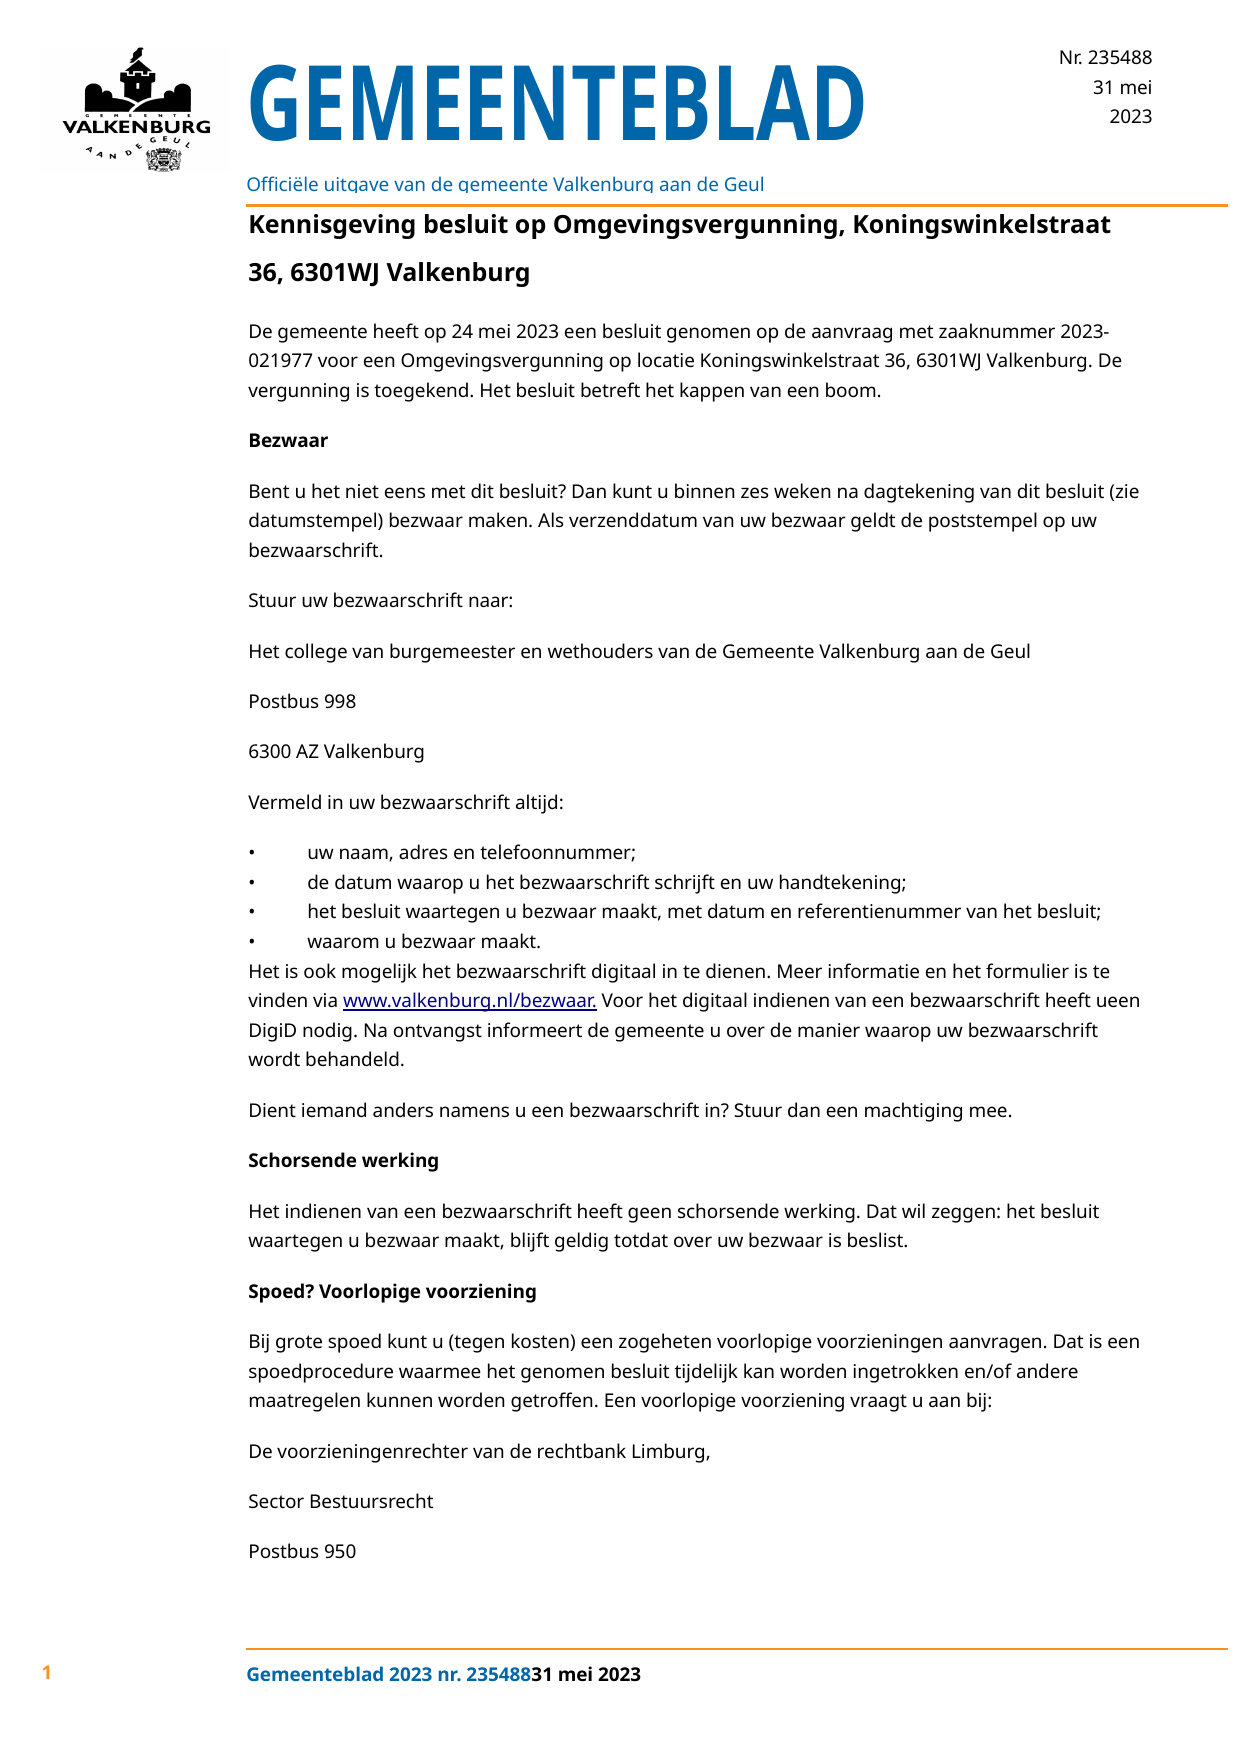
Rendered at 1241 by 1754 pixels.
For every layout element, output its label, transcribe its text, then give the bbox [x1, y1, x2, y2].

text De voorzieningenrechter van de rechtbank Limburg, [248, 1438, 1152, 1464]
text De gemeente heeft op 24 mei 2023 een besluit genomen op de aanvraag met zaaknummer 2023-021977 voor een Omgevingsvergunning op locatie Koningswinkelstraat 36, 6301WJ Valkenburg. De vergunning is toegekend. Het besluit betreft het kappen van een boom. [248, 318, 1152, 403]
text Het college van burgemeester en wethouders van de Gemeente Valkenburg aan de Geul [248, 638, 1152, 664]
text Bezwaar [248, 427, 1152, 453]
text Bij grote spoed kunt u (tegen kosten) een zogeheten voorlopige voorzieningen aanvragen. Dat is een spoedprocedure waarmee het genomen besluit tijdelijk kan worden ingetrokken en/of andere maatregelen kunnen worden getroffen. Een voorlopige voorziening vraagt u aan bij: [248, 1328, 1152, 1413]
text Spoed? Voorlopige voorziening [248, 1278, 1152, 1304]
list uw naam, adres en telefoonnummer; [248, 839, 1152, 865]
text Postbus 950 [248, 1539, 1152, 1564]
text Dient iemand anders namens u een bezwaarschrift in? Stuur dan een machtiging mee. [248, 1097, 1152, 1123]
list waarom u bezwaar maakt. [248, 928, 1152, 954]
picture [41, 47, 231, 172]
text Schorsende werking [248, 1147, 1152, 1173]
text Postbus 998 [248, 688, 1152, 714]
text Kennisgeving besluit op Omgevingsvergunning, Koningswinkelstraat 36, 6301WJ Valkenburg [248, 207, 1152, 288]
text Vermeld in uw bezwaarschrift altijd: [248, 789, 1152, 815]
text Het indienen van een bezwaarschrift heeft geen schorsende werking. Dat wil zeggen: het besluit waartegen u bezwaar maakt, blijft geldig totdat over uw bezwaar is beslist. [248, 1198, 1152, 1253]
text Sector Bestuursrecht [248, 1488, 1152, 1514]
list de datum waarop u het bezwaarschrift schrijft en uw handtekening; [248, 869, 1152, 895]
text 6300 AZ Valkenburg [248, 739, 1152, 764]
text Stuur uw bezwaarschrift naar: [248, 587, 1152, 613]
text Bent u het niet eens met dit besluit? Dan kunt u binnen zes weken na dagtekening van dit besluit (zie datumstempel) bezwaar maken. Als verzenddatum van uw bezwaar geldt de poststempel op uw bezwaarschrift. [248, 478, 1152, 563]
list het besluit waartegen u bezwaar maakt, met datum en referentienummer van het besluit; [248, 899, 1152, 924]
text Het is ook mogelijk het bezwaarschrift digitaal in te dienen. Meer informatie en het formulier is te vinden via www.valkenburg.nl/bezwaar. Voor het digitaal indienen van een bezwaarschrift heeft ueen DigiD nodig. Na ontvangst informeert de gemeente u over de manier waarop uw bezwaarschrift wordt behandeld. [248, 958, 1152, 1072]
